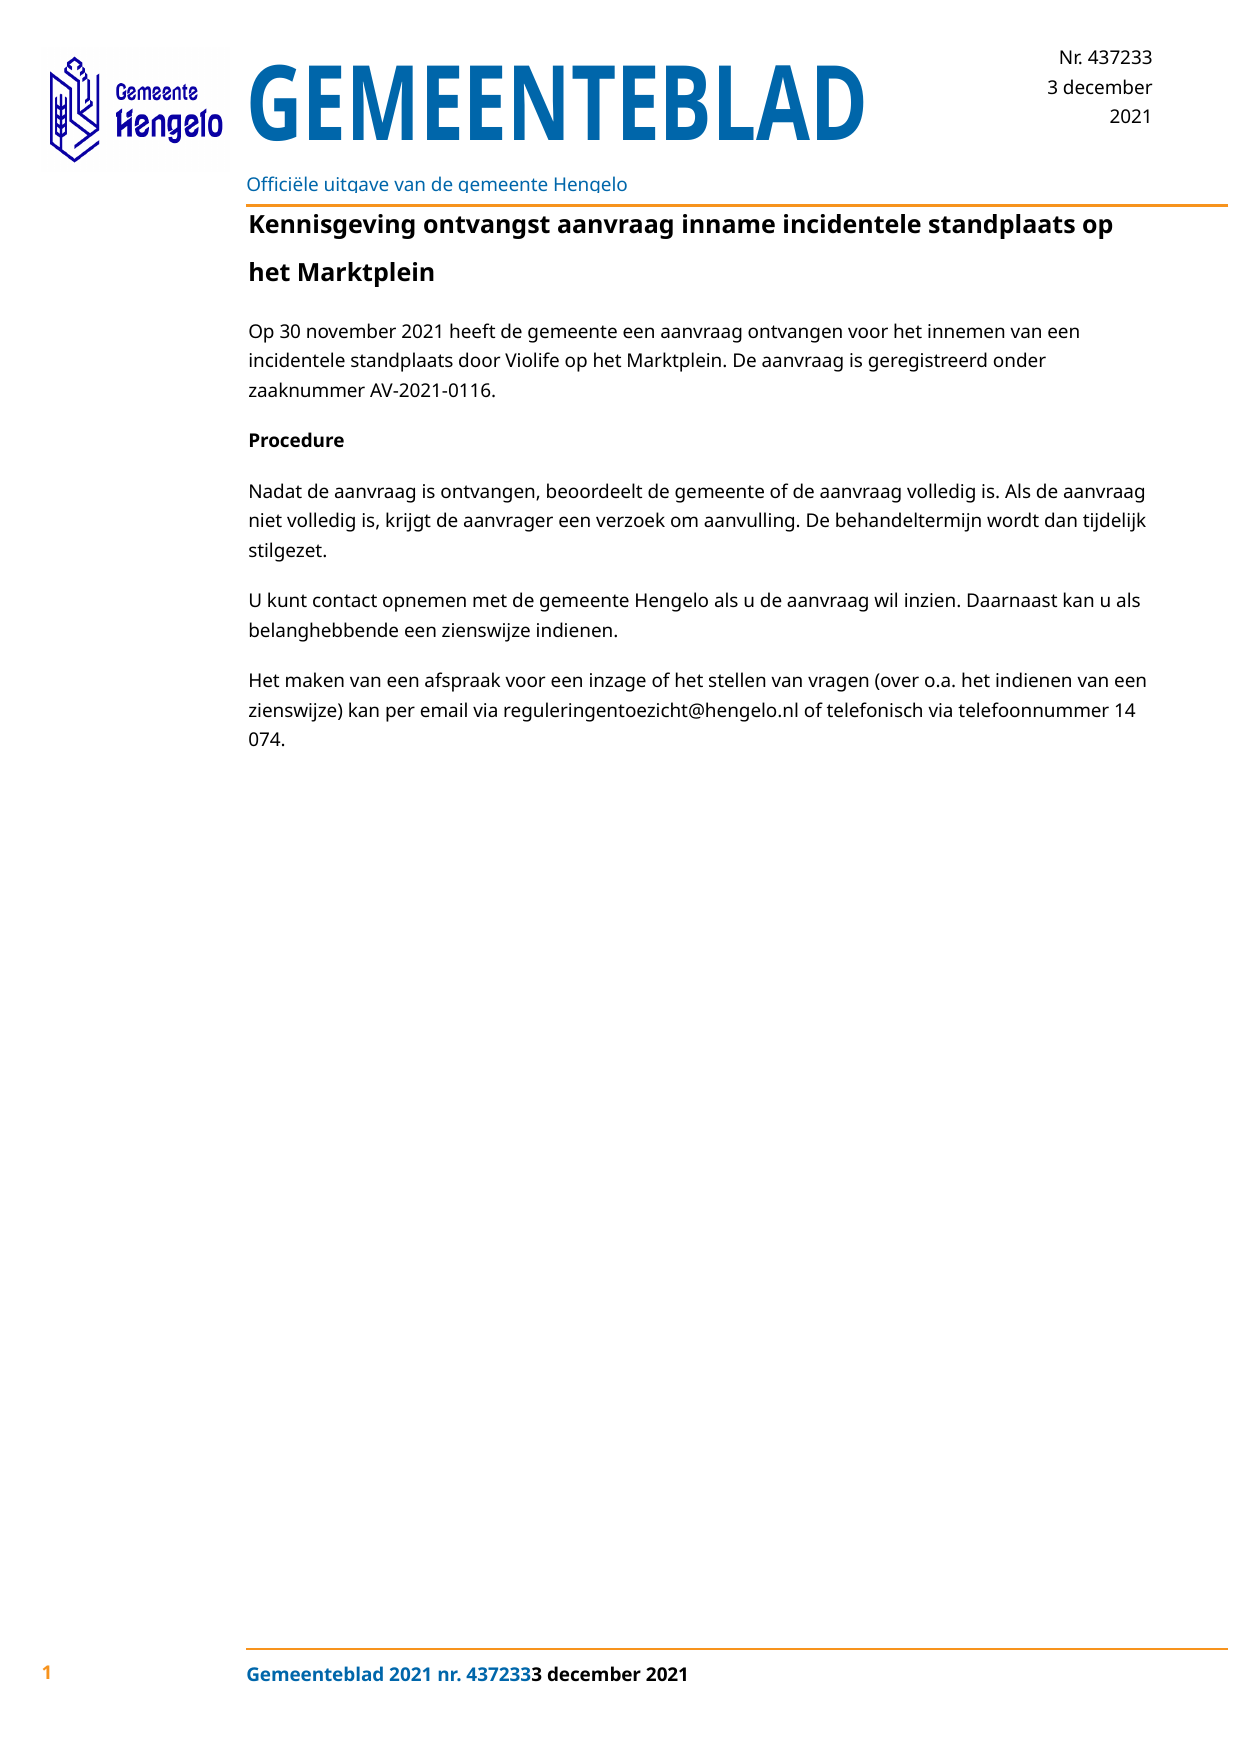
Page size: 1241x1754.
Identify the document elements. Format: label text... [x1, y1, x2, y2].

text Het maken van een afspraak voor een inzage of het stellen van vragen (over o.a. het indienen van een zienswijze) kan per email via reguleringentoezicht@hengelo.nl of telefonisch via telefoonnummer 14 074. [248, 667, 1152, 752]
text Op 30 november 2021 heeft de gemeente een aanvraag ontvangen voor het innemen van een incidentele standplaats door Violife op het Marktplein. De aanvraag is geregistreerd onder zaaknummer AV-2021-0116. [248, 318, 1152, 403]
picture [41, 47, 231, 172]
text Procedure [248, 427, 1152, 453]
text Nadat de aanvraag is ontvangen, beoordeelt de gemeente of de aanvraag volledig is. Als de aanvraag niet volledig is, krijgt de aanvrager een verzoek om aanvulling. De behandeltermijn wordt dan tijdelijk stilgezet. [248, 478, 1152, 563]
text Kennisgeving ontvangst aanvraag inname incidentele standplaats op het Marktplein [248, 207, 1152, 288]
text U kunt contact opnemen met de gemeente Hengelo als u de aanvraag wil inzien. Daarnaast kan u als belanghebbende een zienswijze indienen. [248, 587, 1152, 643]
